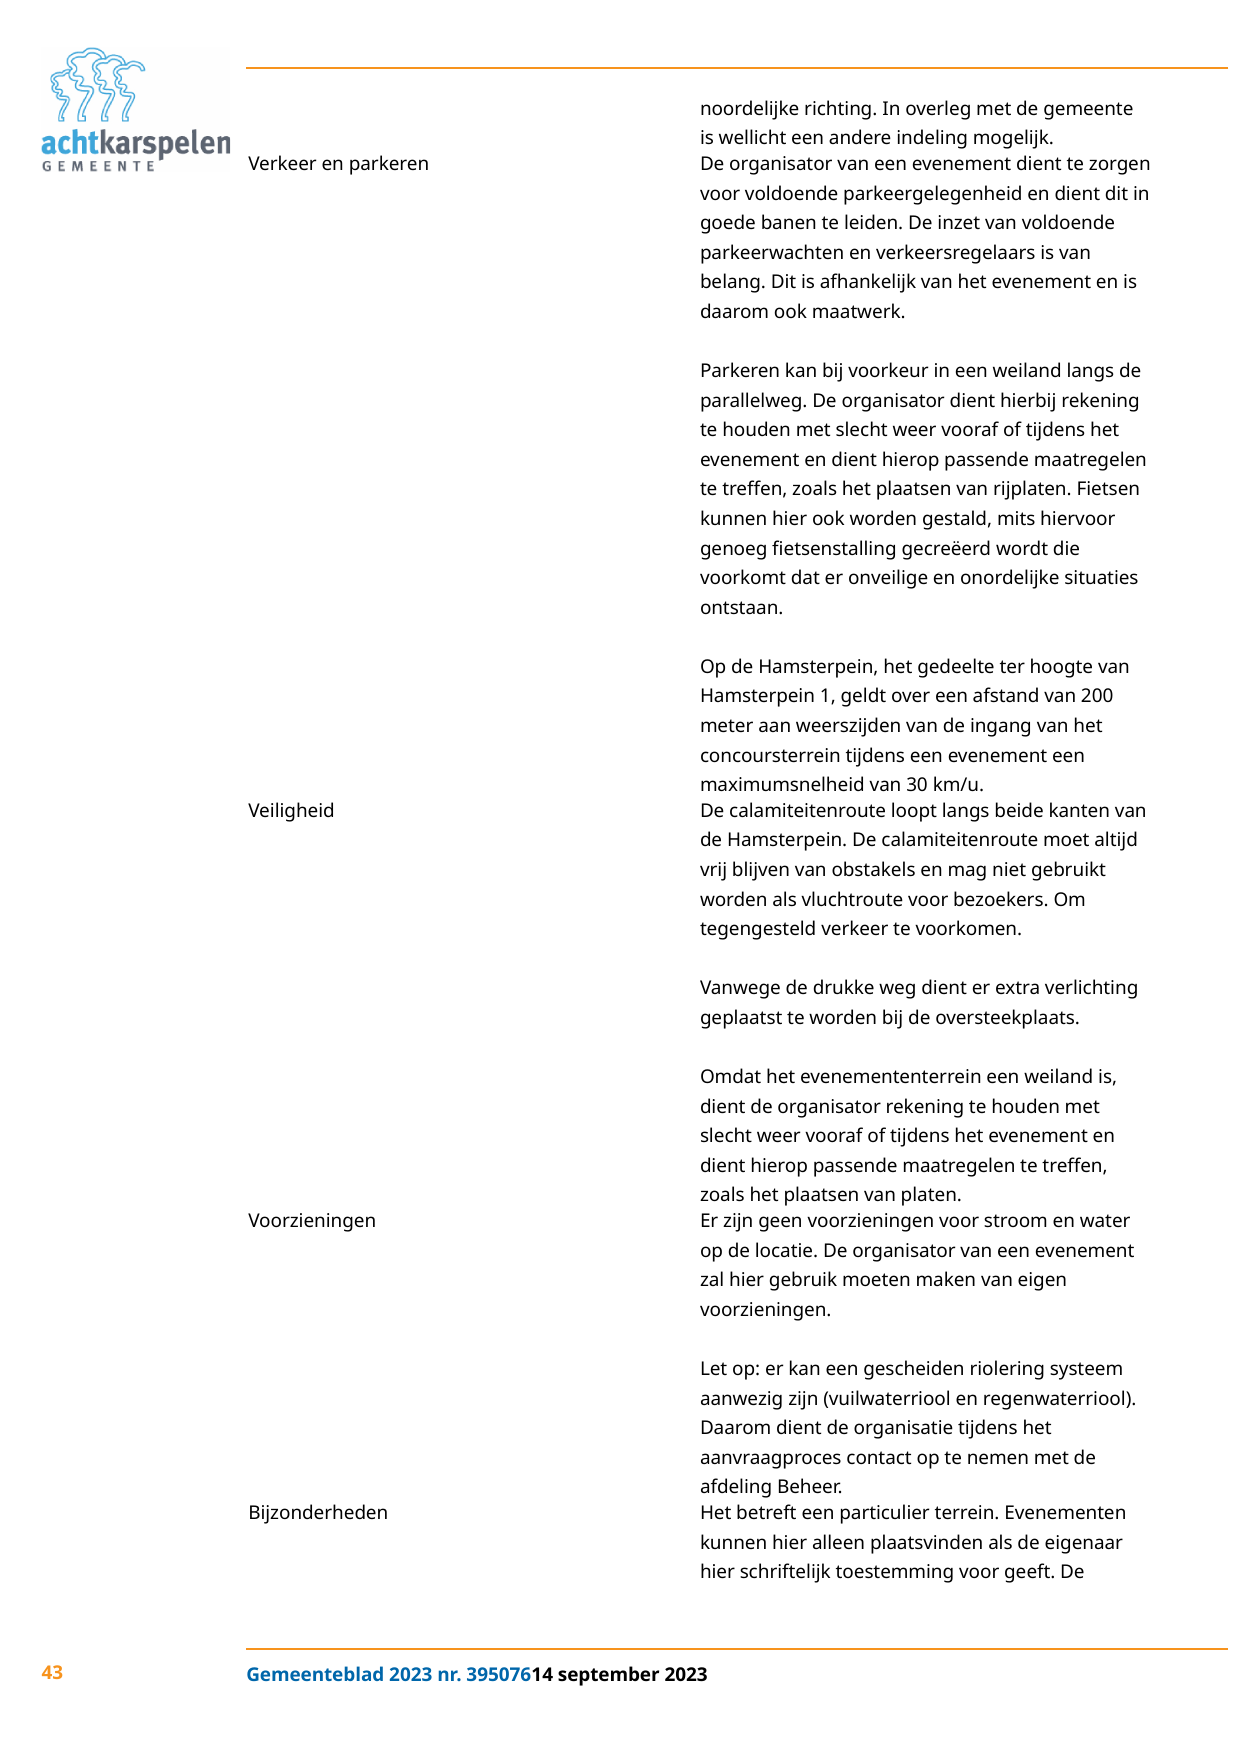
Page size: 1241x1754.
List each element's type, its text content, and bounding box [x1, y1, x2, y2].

table_cell [248, 95, 700, 150]
table_cell Voorzieningen [248, 1208, 700, 1499]
table_cell Bijzonderheden [248, 1499, 700, 1584]
picture [41, 47, 231, 172]
table_cell Veiligheid [248, 797, 700, 1207]
table_cell Verkeer en parkeren [248, 150, 700, 797]
table_cell Het betreft een particulier terrein. Evenementen kunnen hier alleen plaatsvinden als de eigenaar hier schriftelijk toestemming voor geeft. De [700, 1499, 1152, 1584]
table_cell De organisator van een evenement dient te zorgen voor voldoende parkeergelegenheid en dient dit in goede banen te leiden. De inzet van voldoende parkeerwachten en verkeersregelaars is van belang. Dit is afhankelijk van het evenement en is daarom ook maatwerk. Parkeren kan bij voorkeur in een weiland langs de parallelweg. De organisator dient hierbij rekening te houden met slecht weer vooraf of tijdens het evenement en dient hierop passende maatregelen te treffen, zoals het plaatsen van rijplaten. Fietsen kunnen hier ook worden gestald, mits hiervoor genoeg fietsenstalling gecreëerd wordt die voorkomt dat er onveilige en onordelijke situaties ontstaan. Op de Hamsterpein, het gedeelte ter hoogte van Hamsterpein 1, geldt over een afstand van 200 meter aan weerszijden van de ingang van het concoursterrein tijdens een evenement een maximumsnelheid van 30 km/u. [700, 150, 1152, 797]
table_cell Er zijn geen voorzieningen voor stroom en water op de locatie. De organisator van een evenement zal hier gebruik moeten maken van eigen voorzieningen. Let op: er kan een gescheiden riolering systeem aanwezig zijn (vuilwaterriool en regenwaterriool). Daarom dient de organisatie tijdens het aanvraagproces contact op te nemen met de afdeling Beheer. [700, 1208, 1152, 1499]
table_cell De calamiteitenroute loopt langs beide kanten van de Hamsterpein. De calamiteitenroute moet altijd vrij blijven van obstakels en mag niet gebruikt worden als vluchtroute voor bezoekers. Om tegengesteld verkeer te voorkomen. Vanwege de drukke weg dient er extra verlichting geplaatst te worden bij de oversteekplaats. Omdat het evenemententerrein een weiland is, dient de organisator rekening te houden met slecht weer vooraf of tijdens het evenement en dient hierop passende maatregelen te treffen, zoals het plaatsen van platen. [700, 797, 1152, 1207]
table_cell noordelijke richting. In overleg met de gemeente is wellicht een andere indeling mogelijk. [700, 95, 1152, 150]
